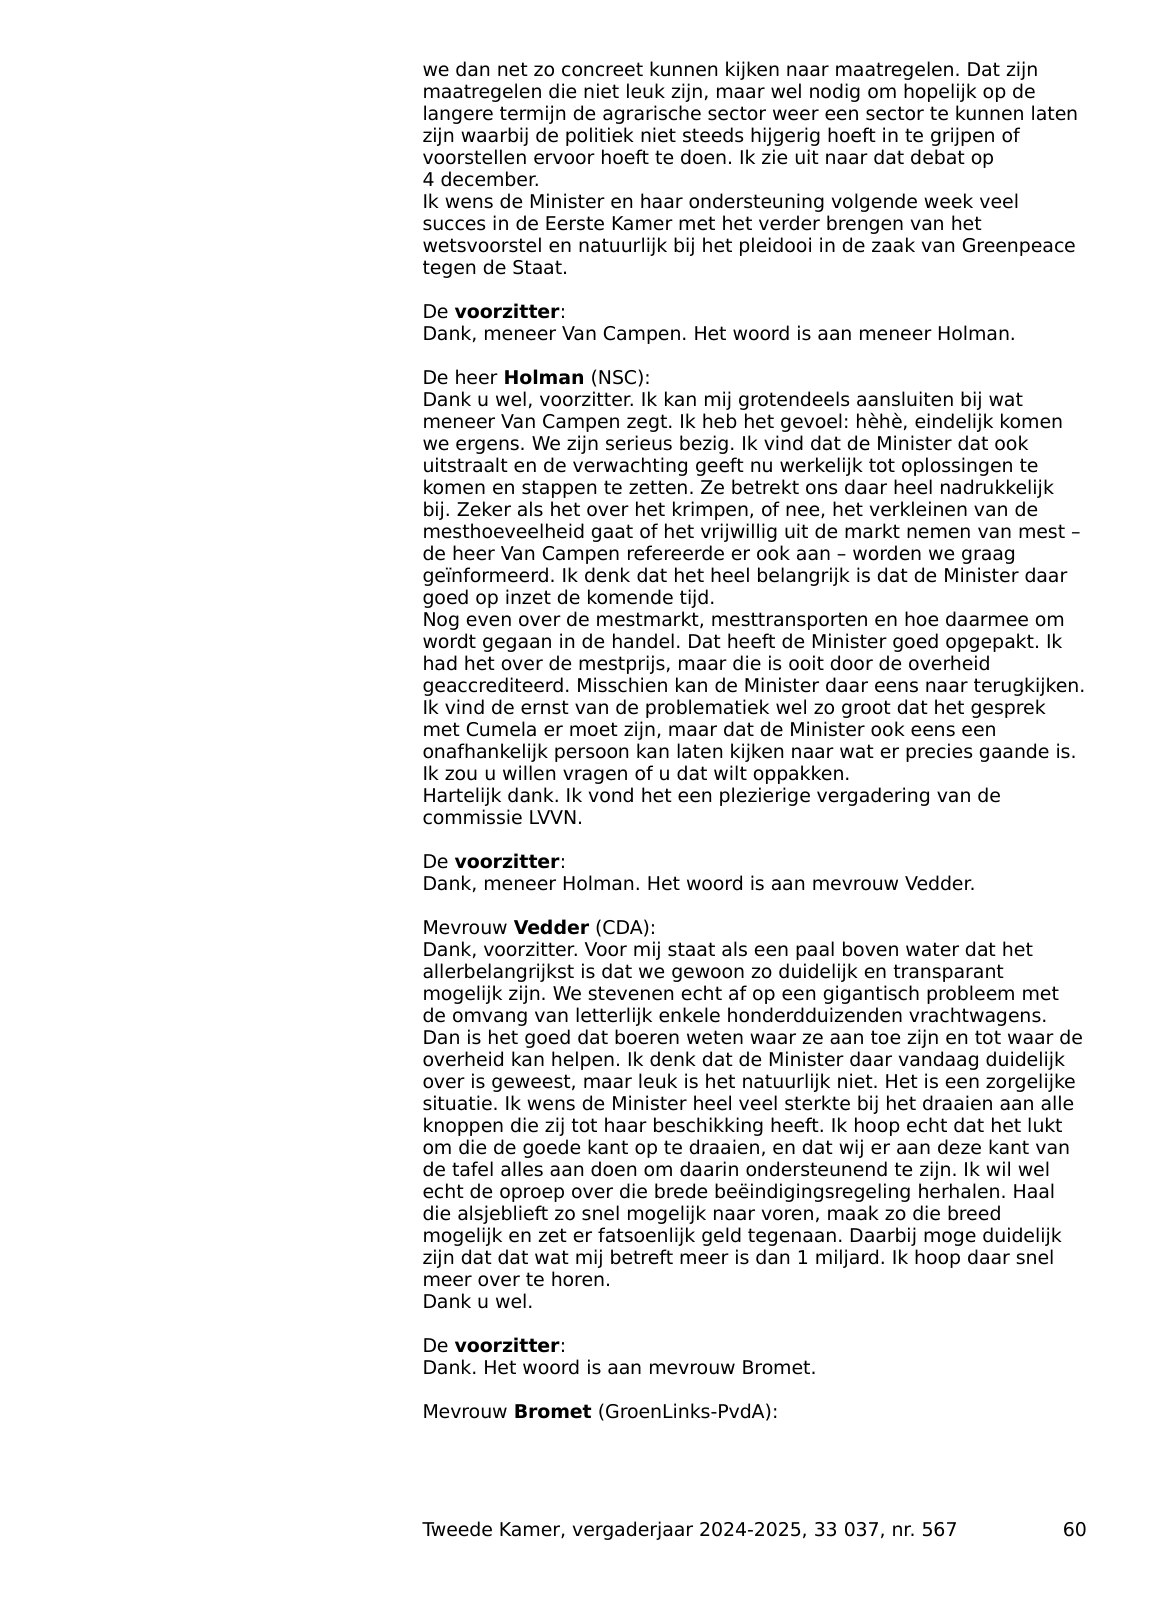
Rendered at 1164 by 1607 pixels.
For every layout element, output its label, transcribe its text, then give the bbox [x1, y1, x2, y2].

text Mevrouw Vedder (CDA): [422, 917, 1087, 939]
text Dank. Het woord is aan mevrouw Bromet. [422, 1357, 1087, 1379]
text Mevrouw Bromet (GroenLinks-PvdA): [422, 1401, 1087, 1423]
text Hartelijk dank. Ik vond het een plezierige vergadering van de commissie LVVN. [422, 785, 1087, 829]
text we dan net zo concreet kunnen kijken naar maatregelen. Dat zijn maatregelen die niet leuk zijn, maar wel nodig om hopelijk op de langere termijn de agrarische sector weer een sector te kunnen laten zijn waarbij de politiek niet steeds hijgerig hoeft in te grijpen of voorstellen ervoor hoeft te doen. Ik zie uit naar dat debat op 4 december. [422, 59, 1087, 191]
text De voorzitter: [422, 301, 1087, 323]
text Dank u wel. [422, 1291, 1087, 1313]
text Dank, voorzitter. Voor mij staat als een paal boven water dat het allerbelangrijkst is dat we gewoon zo duidelijk en transparant mogelijk zijn. We stevenen echt af op een gigantisch probleem met de omvang van letterlijk enkele honderdduizenden vrachtwagens. Dan is het goed dat boeren weten waar ze aan toe zijn en tot waar de overheid kan helpen. Ik denk dat de Minister daar vandaag duidelijk over is geweest, maar leuk is het natuurlijk niet. Het is een zorgelijke situatie. Ik wens de Minister heel veel sterkte bij het draaien aan alle knoppen die zij tot haar beschikking heeft. Ik hoop echt dat het lukt om die de goede kant op te draaien, en dat wij er aan deze kant van de tafel alles aan doen om daarin ondersteunend te zijn. Ik wil wel echt de oproep over die brede beëindigingsregeling herhalen. Haal die alsjeblieft zo snel mogelijk naar voren, maak zo die breed mogelijk en zet er fatsoenlijk geld tegenaan. Daarbij moge duidelijk zijn dat dat wat mij betreft meer is dan 1 miljard. Ik hoop daar snel meer over te horen. [422, 939, 1087, 1291]
text De voorzitter: [422, 851, 1087, 873]
text De voorzitter: [422, 1335, 1087, 1357]
text Dank, meneer Holman. Het woord is aan mevrouw Vedder. [422, 873, 1087, 895]
text Ik wens de Minister en haar ondersteuning volgende week veel succes in de Eerste Kamer met het verder brengen van het wetsvoorstel en natuurlijk bij het pleidooi in de zaak van Greenpeace tegen de Staat. [422, 191, 1087, 279]
text Dank u wel, voorzitter. Ik kan mij grotendeels aansluiten bij wat meneer Van Campen zegt. Ik heb het gevoel: hèhè, eindelijk komen we ergens. We zijn serieus bezig. Ik vind dat de Minister dat ook uitstraalt en de verwachting geeft nu werkelijk tot oplossingen te komen en stappen te zetten. Ze betrekt ons daar heel nadrukkelijk bij. Zeker als het over het krimpen, of nee, het verkleinen van de mesthoeveelheid gaat of het vrijwillig uit de markt nemen van mest – de heer Van Campen refereerde er ook aan – worden we graag geïnformeerd. Ik denk dat het heel belangrijk is dat de Minister daar goed op inzet de komende tijd. [422, 389, 1087, 609]
text De heer Holman (NSC): [422, 367, 1087, 389]
text Nog even over de mestmarkt, mesttransporten en hoe daarmee om wordt gegaan in de handel. Dat heeft de Minister goed opgepakt. Ik had het over de mestprijs, maar die is ooit door de overheid geaccrediteerd. Misschien kan de Minister daar eens naar terugkijken. Ik vind de ernst van de problematiek wel zo groot dat het gesprek met Cumela er moet zijn, maar dat de Minister ook eens een onafhankelijk persoon kan laten kijken naar wat er precies gaande is. Ik zou u willen vragen of u dat wilt oppakken. [422, 609, 1087, 785]
text Dank, meneer Van Campen. Het woord is aan meneer Holman. [422, 323, 1087, 345]
